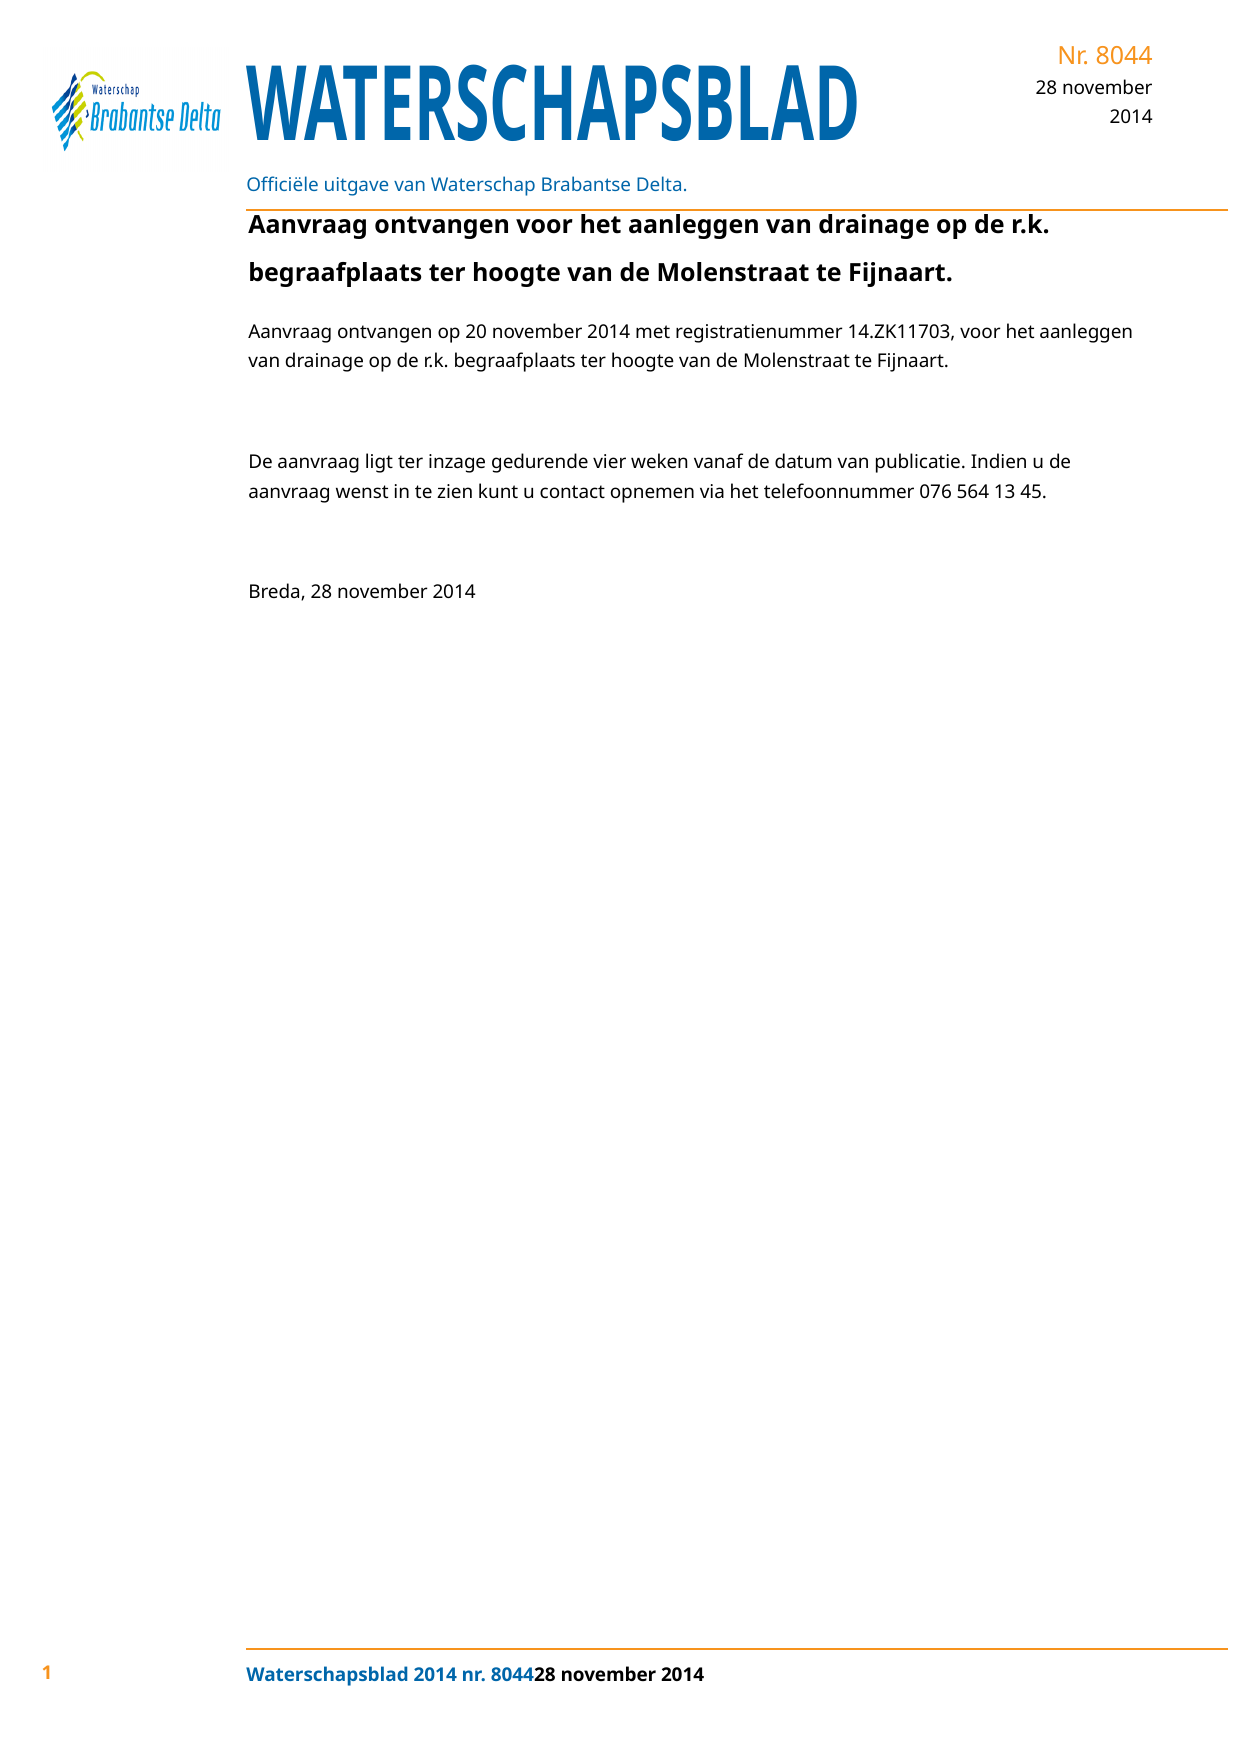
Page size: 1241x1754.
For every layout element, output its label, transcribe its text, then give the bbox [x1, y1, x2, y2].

picture [41, 47, 231, 172]
text De aanvraag ligt ter inzage gedurende vier weken vanaf de datum van publicatie. Indien u de aanvraag wenst in te zien kunt u contact opnemen via het telefoonnummer 076 564 13 45. [248, 448, 1152, 504]
text Breda, 28 november 2014 [248, 579, 1152, 604]
text Aanvraag ontvangen voor het aanleggen van drainage op de r.k. begraafplaats ter hoogte van de Molenstraat te Fijnaart. [248, 211, 1152, 288]
text Aanvraag ontvangen op 20 november 2014 met registratienummer 14.ZK11703, voor het aanleggen van drainage op de r.k. begraafplaats ter hoogte van de Molenstraat te Fijnaart. [248, 318, 1152, 373]
